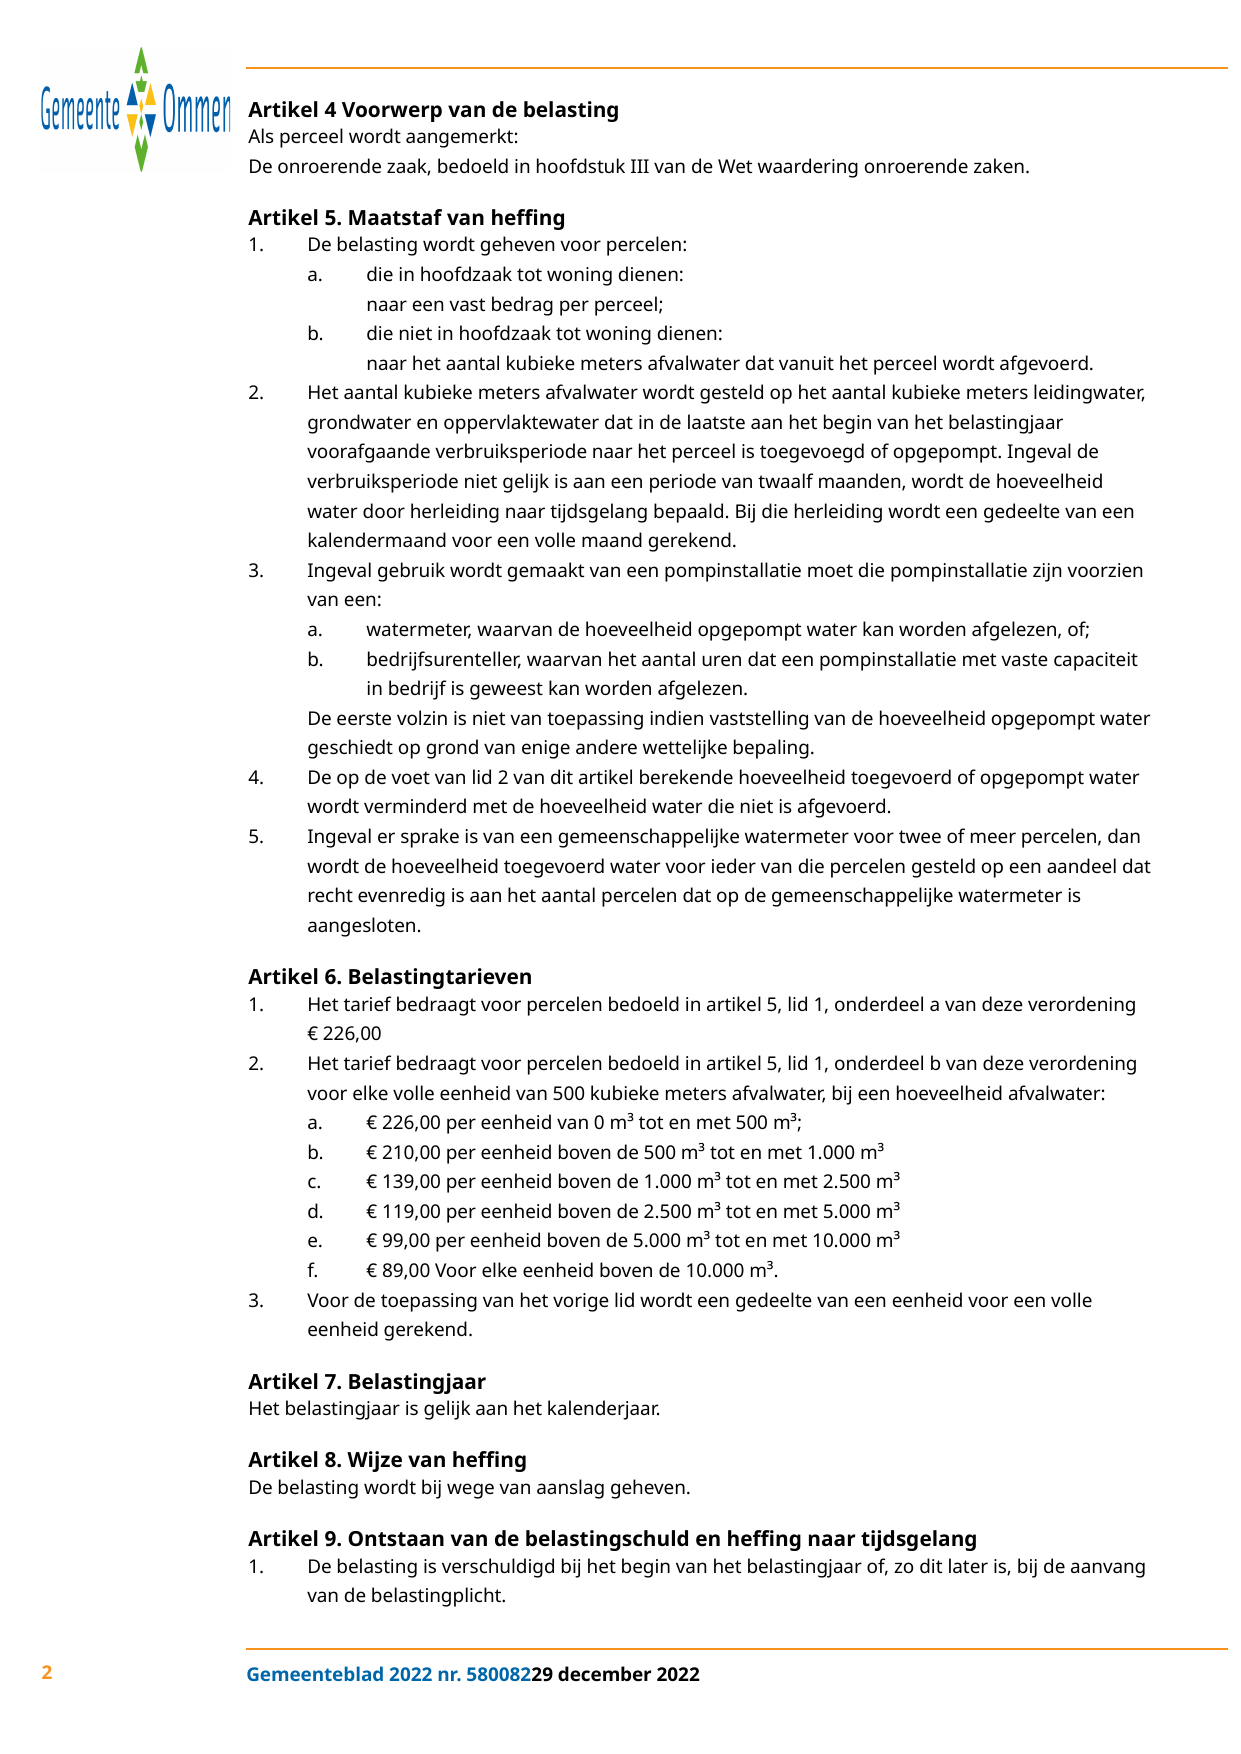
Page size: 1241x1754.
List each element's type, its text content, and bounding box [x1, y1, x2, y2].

list De belasting wordt geheven voor percelen: [248, 232, 1152, 257]
list Voor de toepassing van het vorige lid wordt een gedeelte van een eenheid voor een volle eenheid gerekend. [248, 1287, 1152, 1342]
list watermeter, waarvan de hoeveelheid opgepompt water kan worden afgelezen, of; [307, 616, 1152, 642]
list € 210,00 per eenheid boven de 500 m³ tot en met 1.000 m³ [307, 1139, 1152, 1164]
list De op de voet van lid 2 van dit artikel berekende hoeveelheid toegevoerd of opgepompt water wordt verminderd met de hoeveelheid water die niet is afgevoerd. [248, 764, 1152, 819]
text Artikel 5. Maatstaf van heffing [248, 203, 1152, 232]
list € 139,00 per eenheid boven de 1.000 m³ tot en met 2.500 m³ [307, 1168, 1152, 1194]
list die in hoofdzaak tot woning dienen: [307, 261, 1152, 287]
list Het tarief bedraagt voor percelen bedoeld in artikel 5, lid 1, onderdeel a van deze verordening € 226,00 [248, 991, 1152, 1046]
list Ingeval er sprake is van een gemeenschappelijke watermeter voor twee of meer percelen, dan wordt de hoeveelheid toegevoerd water voor ieder van die percelen gesteld op een aandeel dat recht evenredig is aan het aantal percelen dat op de gemeenschappelijke watermeter is aangesloten. [248, 823, 1152, 938]
list Het aantal kubieke meters afvalwater wordt gesteld op het aantal kubieke meters leidingwater, grondwater en oppervlaktewater dat in de laatste aan het begin van het belastingjaar voorafgaande verbruiksperiode naar het perceel is toegevoegd of opgepompt. Ingeval de verbruiksperiode niet gelijk is aan een periode van twaalf maanden, wordt de hoeveelheid water door herleiding naar tijdsgelang bepaald. Bij die herleiding wordt een gedeelte van een kalendermaand voor een volle maand gerekend. [248, 379, 1152, 553]
text Artikel 8. Wijze van heffing [248, 1446, 1152, 1474]
text Artikel 9. Ontstaan van de belastingschuld en heffing naar tijdsgelang [248, 1524, 1152, 1553]
list De eerste volzin is niet van toepassing indien vaststelling van de hoeveelheid opgepompt water geschiedt op grond van enige andere wettelijke bepaling. [248, 705, 1152, 760]
picture [41, 47, 231, 172]
list € 89,00 Voor elke eenheid boven de 10.000 m³. [307, 1257, 1152, 1283]
list De belasting is verschuldigd bij het begin van het belastingjaar of, zo dit later is, bij de aanvang van de belastingplicht. [248, 1553, 1152, 1608]
text De onroerende zaak, bedoeld in hoofdstuk III van de Wet waardering onroerende zaken. [248, 153, 1152, 178]
text De belasting wordt bij wege van aanslag geheven. [248, 1474, 1152, 1500]
list € 226,00 per eenheid van 0 m³ tot en met 500 m³; [307, 1109, 1152, 1135]
text Artikel 7. Belastingjaar [248, 1367, 1152, 1395]
list bedrijfsurenteller, waarvan het aantal uren dat een pompinstallatie met vaste capaciteit in bedrijf is geweest kan worden afgelezen. [307, 646, 1152, 701]
list Ingeval gebruik wordt gemaakt van een pompinstallatie moet die pompinstallatie zijn voorzien van een: [248, 557, 1152, 612]
list naar een vast bedrag per perceel; [307, 291, 1152, 317]
text Artikel 4 Voorwerp van de belasting [248, 95, 1152, 123]
list naar het aantal kubieke meters afvalwater dat vanuit het perceel wordt afgevoerd. [307, 350, 1152, 376]
list Het tarief bedraagt voor percelen bedoeld in artikel 5, lid 1, onderdeel b van deze verordening voor elke volle eenheid van 500 kubieke meters afvalwater, bij een hoeveelheid afvalwater: [248, 1050, 1152, 1105]
text Artikel 6. Belastingtarieven [248, 962, 1152, 991]
list € 119,00 per eenheid boven de 2.500 m³ tot en met 5.000 m³ [307, 1198, 1152, 1224]
list € 99,00 per eenheid boven de 5.000 m³ tot en met 10.000 m³ [307, 1228, 1152, 1253]
text Als perceel wordt aangemerkt: [248, 123, 1152, 149]
text Het belastingjaar is gelijk aan het kalenderjaar. [248, 1395, 1152, 1421]
list die niet in hoofdzaak tot woning dienen: [307, 320, 1152, 346]
